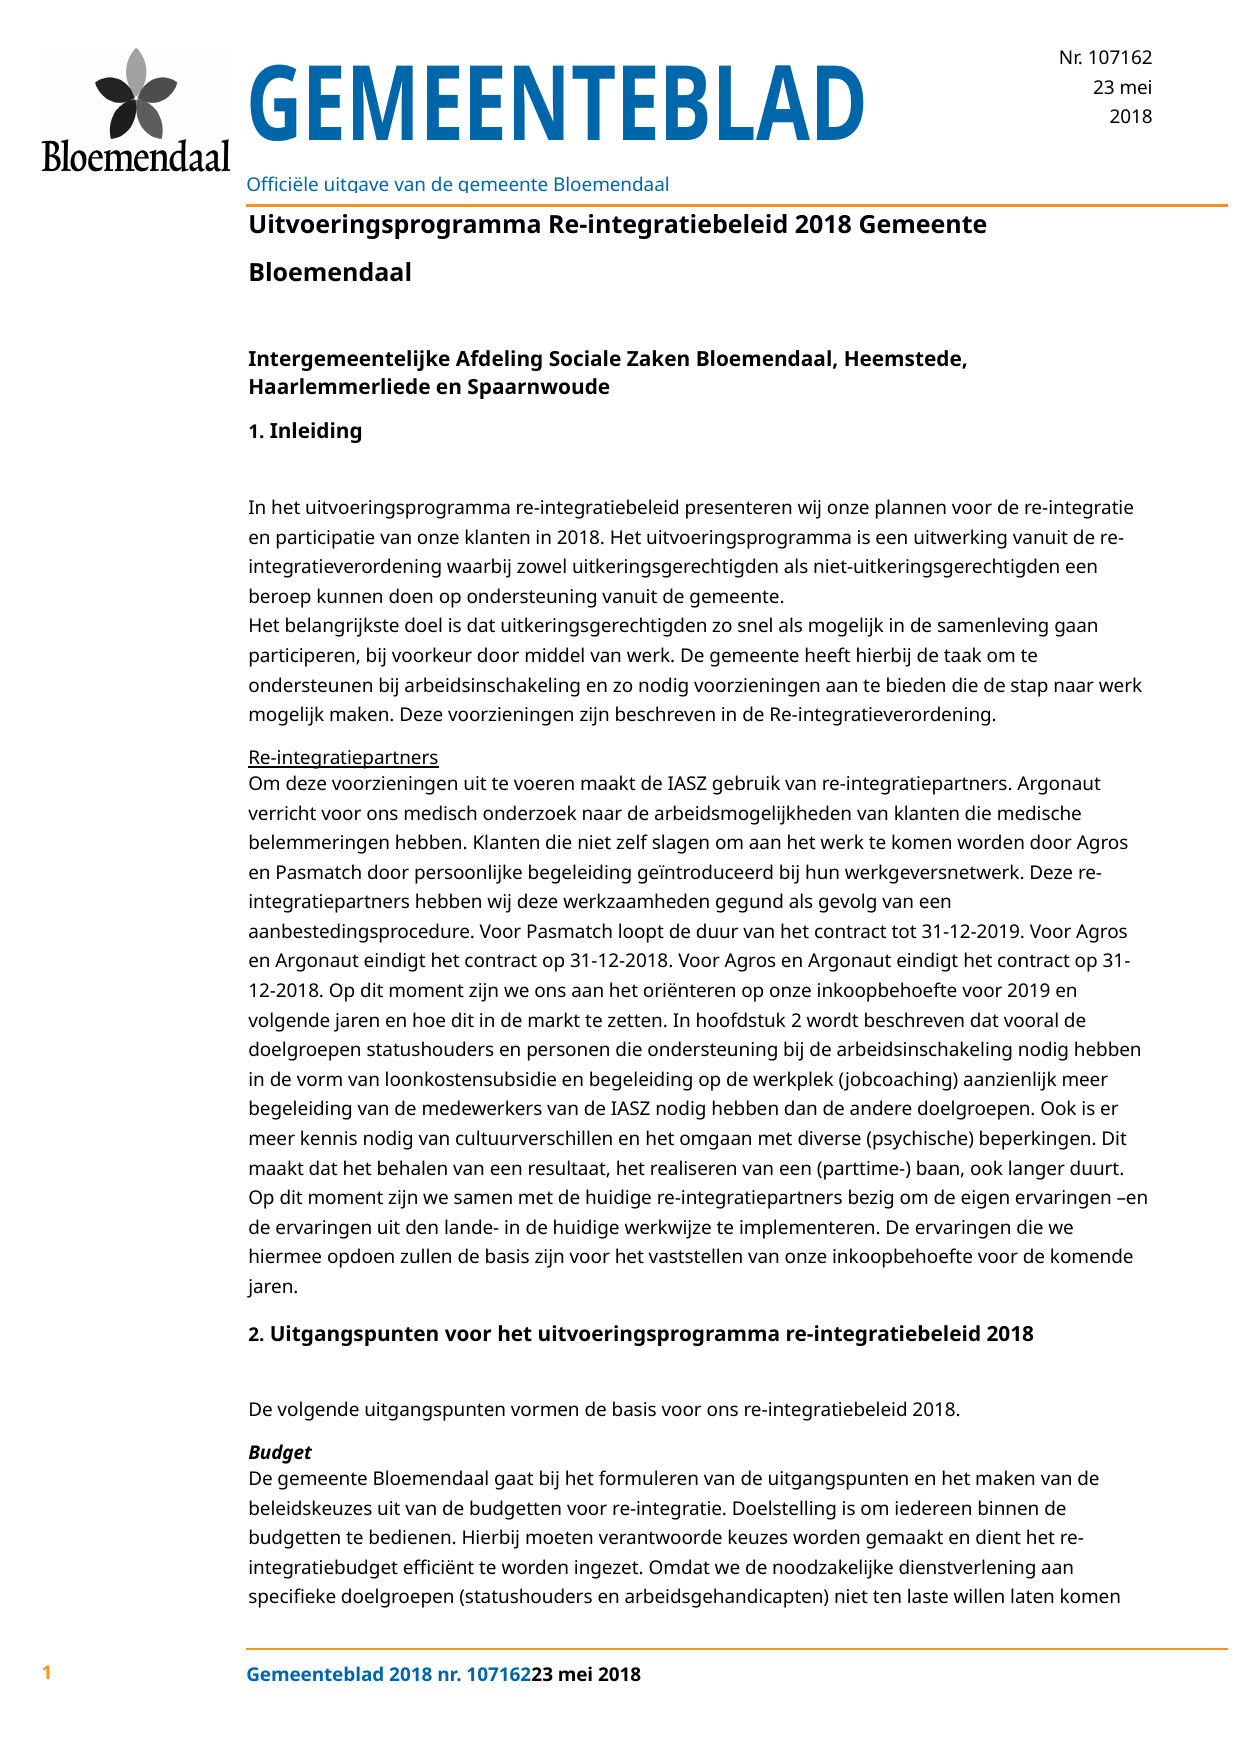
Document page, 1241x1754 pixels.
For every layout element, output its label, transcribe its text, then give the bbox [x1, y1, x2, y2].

text 2. Uitgangspunten voor het uitvoeringsprogramma re-integratiebeleid 2018 [248, 1319, 1152, 1347]
text De gemeente Bloemendaal gaat bij het formuleren van de uitgangspunten en het maken van de beleidskeuzes uit van de budgetten voor re-integratie. Doelstelling is om iedereen binnen de budgetten te bedienen. Hierbij moeten verantwoorde keuzes worden gemaakt en dient het re-integratiebudget efficiënt te worden ingezet. Omdat we de noodzakelijke dienstverlening aan specifieke doelgroepen (statushouders en arbeidsgehandicapten) niet ten laste willen laten komen [248, 1465, 1152, 1609]
text In het uitvoeringsprogramma re-integratiebeleid presenteren wij onze plannen voor de re-integratie en participatie van onze klanten in 2018. Het uitvoeringsprogramma is een uitwerking vanuit de re-integratieverordening waarbij zowel uitkeringsgerechtigden als niet-uitkeringsgerechtigden een beroep kunnen doen op ondersteuning vanuit de gemeente. [248, 494, 1152, 609]
text Uitvoeringsprogramma Re-integratiebeleid 2018 Gemeente Bloemendaal [248, 207, 1152, 288]
text 1. Inleiding [248, 417, 1152, 445]
text Re-integratiepartners [248, 744, 1152, 770]
picture [41, 47, 231, 172]
text Het belangrijkste doel is dat uitkeringsgerechtigden zo snel als mogelijk in de samenleving gaan participeren, bij voorkeur door middel van werk. De gemeente heeft hierbij de taak om te ondersteunen bij arbeidsinschakeling en zo nodig voorzieningen aan te bieden die de stap naar werk mogelijk maken. Deze voorzieningen zijn beschreven in de Re-integratieverordening. [248, 613, 1152, 727]
text De volgende uitgangspunten vormen de basis voor ons re-integratiebeleid 2018. [248, 1396, 1152, 1422]
text Budget [248, 1439, 1152, 1465]
text Intergemeentelijke Afdeling Sociale Zaken Bloemendaal, Heemstede, Haarlemmerliede en Spaarnwoude [248, 344, 1152, 401]
text Om deze voorzieningen uit te voeren maakt de IASZ gebruik van re-integratiepartners. Argonaut verricht voor ons medisch onderzoek naar de arbeidsmogelijkheden van klanten die medische belemmeringen hebben. Klanten die niet zelf slagen om aan het werk te komen worden door Agros en Pasmatch door persoonlijke begeleiding geïntroduceerd bij hun werkgeversnetwerk. Deze re-integratiepartners hebben wij deze werkzaamheden gegund als gevolg van een aanbestedingsprocedure. Voor Pasmatch loopt de duur van het contract tot 31-12-2019. Voor Agros en Argonaut eindigt het contract op 31-12-2018. Voor Agros en Argonaut eindigt het contract op 31-12-2018. Op dit moment zijn we ons aan het oriënteren op onze inkoopbehoefte voor 2019 en volgende jaren en hoe dit in de markt te zetten. In hoofdstuk 2 wordt beschreven dat vooral de doelgroepen statushouders en personen die ondersteuning bij de arbeidsinschakeling nodig hebben in de vorm van loonkostensubsidie en begeleiding op de werkplek (jobcoaching) aanzienlijk meer begeleiding van de medewerkers van de IASZ nodig hebben dan de andere doelgroepen. Ook is er meer kennis nodig van cultuurverschillen en het omgaan met diverse (psychische) beperkingen. Dit maakt dat het behalen van een resultaat, het realiseren van een (parttime-) baan, ook langer duurt. Op dit moment zijn we samen met de huidige re-integratiepartners bezig om de eigen ervaringen –en de ervaringen uit den lande- in de huidige werkwijze te implementeren. De ervaringen die we hiermee opdoen zullen de basis zijn voor het vaststellen van onze inkoopbehoefte voor de komende jaren. [248, 770, 1152, 1299]
